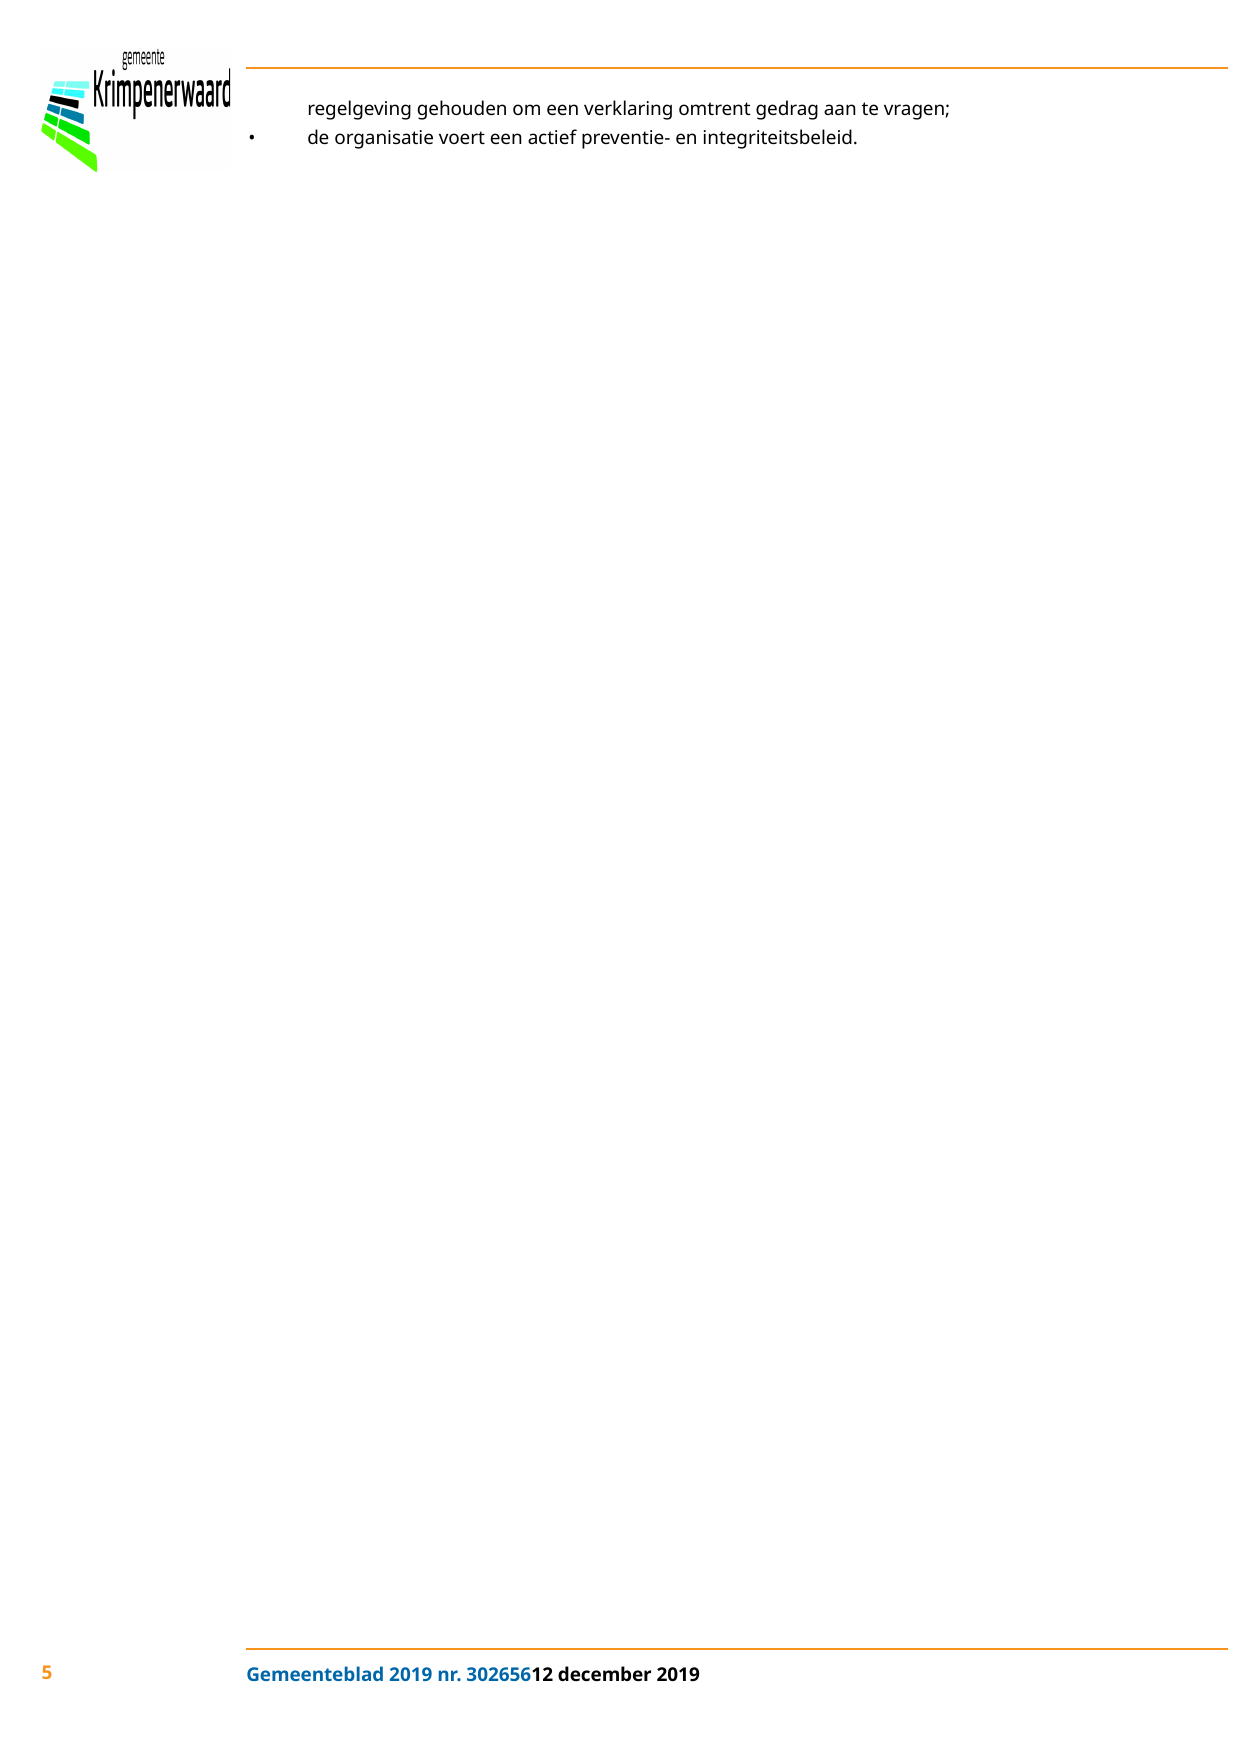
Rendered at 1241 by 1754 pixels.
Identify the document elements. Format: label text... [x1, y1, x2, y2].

picture [41, 47, 231, 172]
list regelgeving gehouden om een verklaring omtrent gedrag aan te vragen; [248, 95, 1152, 121]
list de organisatie voert een actief preventie- en integriteitsbeleid. [248, 124, 1152, 150]
